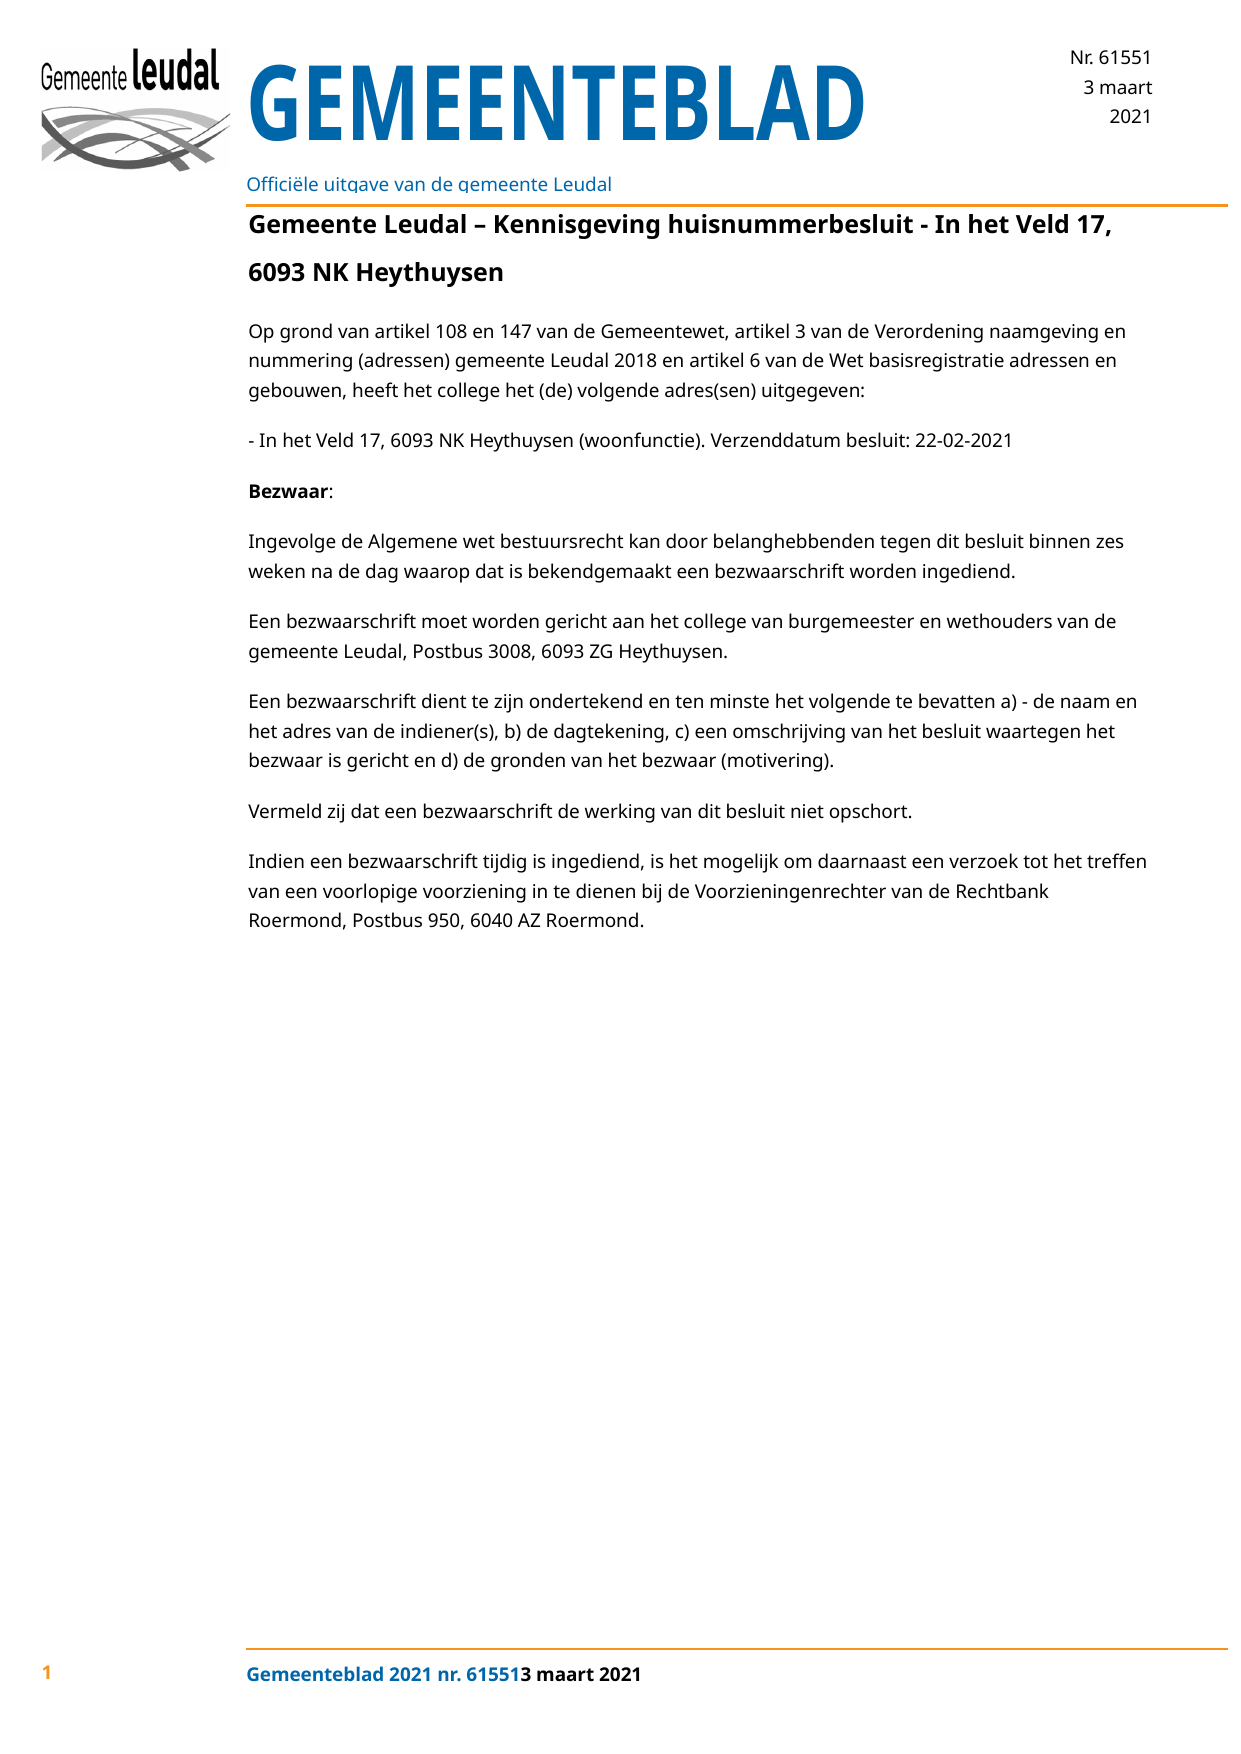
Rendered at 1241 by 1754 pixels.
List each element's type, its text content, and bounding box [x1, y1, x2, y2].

text Ingevolge de Algemene wet bestuursrecht kan door belanghebbenden tegen dit besluit binnen zes weken na de dag waarop dat is bekendgemaakt een bezwaarschrift worden ingediend. [248, 528, 1152, 584]
text Een bezwaarschrift moet worden gericht aan het college van burgemeester en wethouders van de gemeente Leudal, Postbus 3008, 6093 ZG Heythuysen. [248, 608, 1152, 664]
text Indien een bezwaarschrift tijdig is ingediend, is het mogelijk om daarnaast een verzoek tot het treffen van een voorlopige voorziening in te dienen bij de Voorzieningenrechter van de Rechtbank Roermond, Postbus 950, 6040 AZ Roermond. [248, 848, 1152, 933]
picture [41, 47, 231, 172]
text Een bezwaarschrift dient te zijn ondertekend en ten minste het volgende te bevatten a) - de naam en het adres van de indiener(s), b) de dagtekening, c) een omschrijving van het besluit waartegen het bezwaar is gericht en d) de gronden van het bezwaar (motivering). [248, 688, 1152, 773]
text Op grond van artikel 108 en 147 van de Gemeentewet, artikel 3 van de Verordening naamgeving en nummering (adressen) gemeente Leudal 2018 en artikel 6 van de Wet basisregistratie adressen en gebouwen, heeft het college het (de) volgende adres(sen) uitgegeven: [248, 318, 1152, 403]
text Bezwaar: [248, 478, 1152, 504]
text Gemeente Leudal – Kennisgeving huisnummerbesluit - In het Veld 17, 6093 NK Heythuysen [248, 207, 1152, 288]
text - In het Veld 17, 6093 NK Heythuysen (woonfunctie). Verzenddatum besluit: 22-02-2021 [248, 427, 1152, 453]
text Vermeld zij dat een bezwaarschrift de werking van dit besluit niet opschort. [248, 798, 1152, 824]
